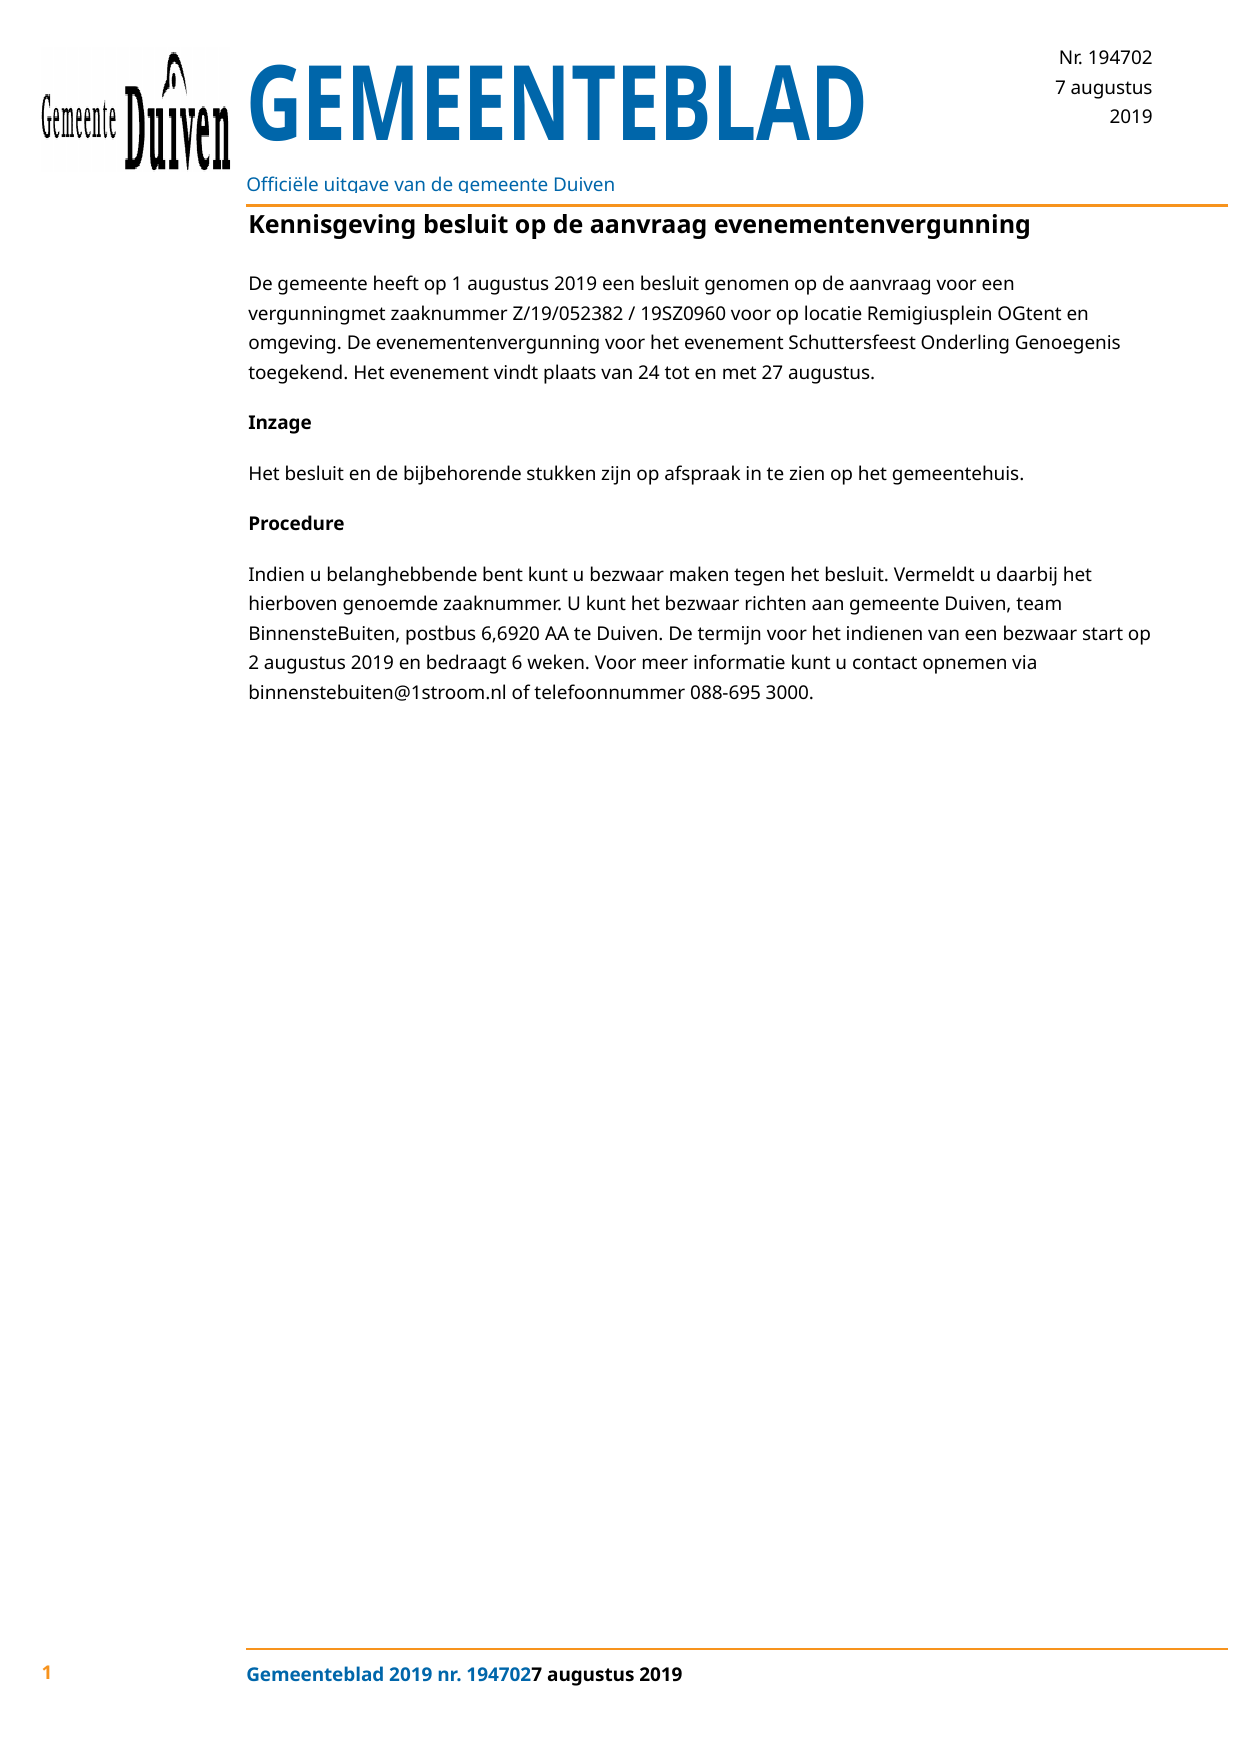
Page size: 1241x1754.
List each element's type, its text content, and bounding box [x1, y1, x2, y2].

picture [41, 47, 231, 172]
text Inzage [248, 409, 1152, 435]
text Indien u belanghebbende bent kunt u bezwaar maken tegen het besluit. Vermeldt u daarbij het hierboven genoemde zaaknummer. U kunt het bezwaar richten aan gemeente Duiven, team BinnensteBuiten, postbus 6,6920 AA te Duiven. De termijn voor het indienen van een bezwaar start op 2 augustus 2019 en bedraagt 6 weken. Voor meer informatie kunt u contact opnemen via binnenstebuiten@1stroom.nl of telefoonnummer 088-695 3000. [248, 561, 1152, 705]
text Het besluit en de bijbehorende stukken zijn op afspraak in te zien op het gemeentehuis. [248, 460, 1152, 486]
text De gemeente heeft op 1 augustus 2019 een besluit genomen op de aanvraag voor een vergunningmet zaaknummer Z/19/052382 / 19SZ0960 voor op locatie Remigiusplein OGtent en omgeving. De evenementenvergunning voor het evenement Schuttersfeest Onderling Genoegenis toegekend. Het evenement vindt plaats van 24 tot en met 27 augustus. [248, 270, 1152, 385]
text Procedure [248, 510, 1152, 536]
text Kennisgeving besluit op de aanvraag evenementenvergunning [248, 207, 1152, 241]
